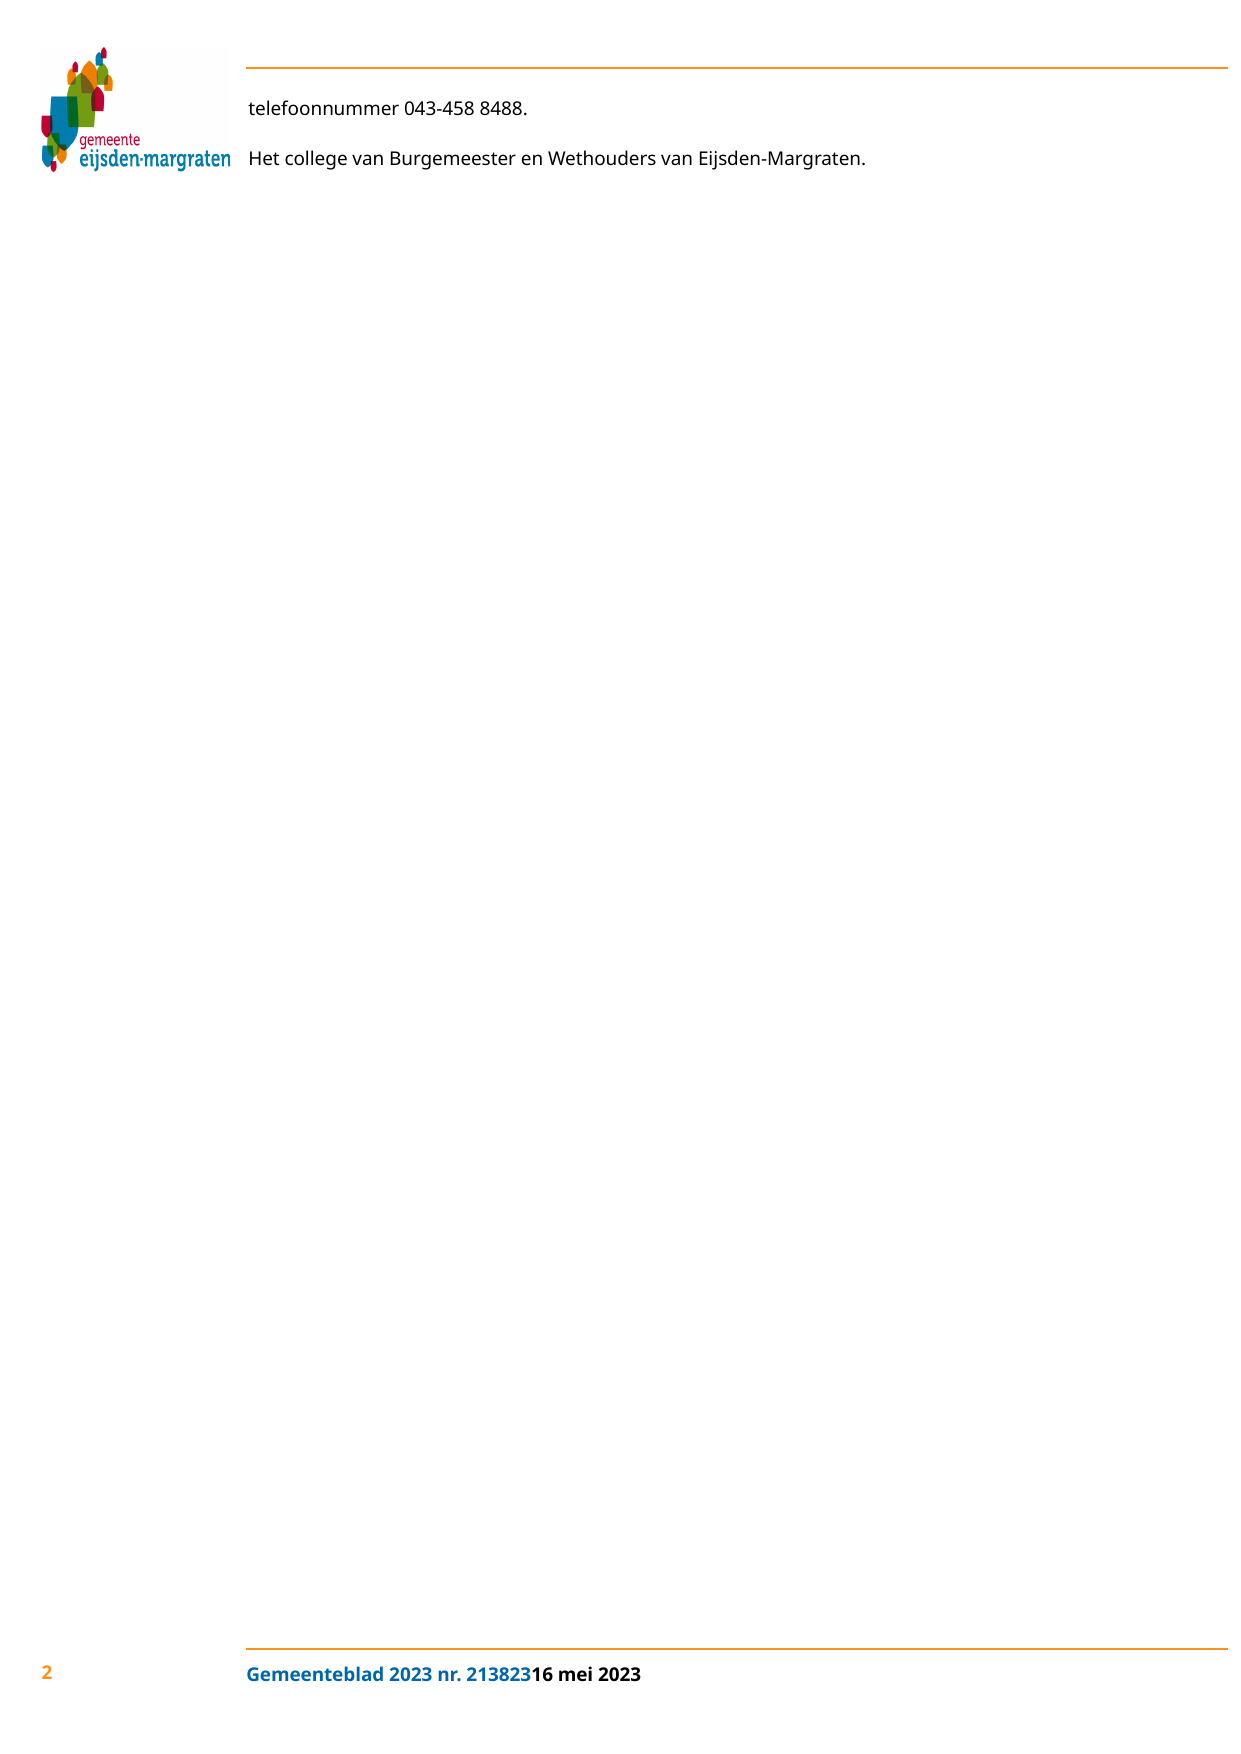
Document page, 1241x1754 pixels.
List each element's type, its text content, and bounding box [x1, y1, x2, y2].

picture [41, 47, 231, 172]
text Het college van Burgemeester en Wethouders van Eijsden-Margraten. [248, 145, 1152, 171]
text telefoonnummer 043-458 8488. [248, 95, 1152, 121]
